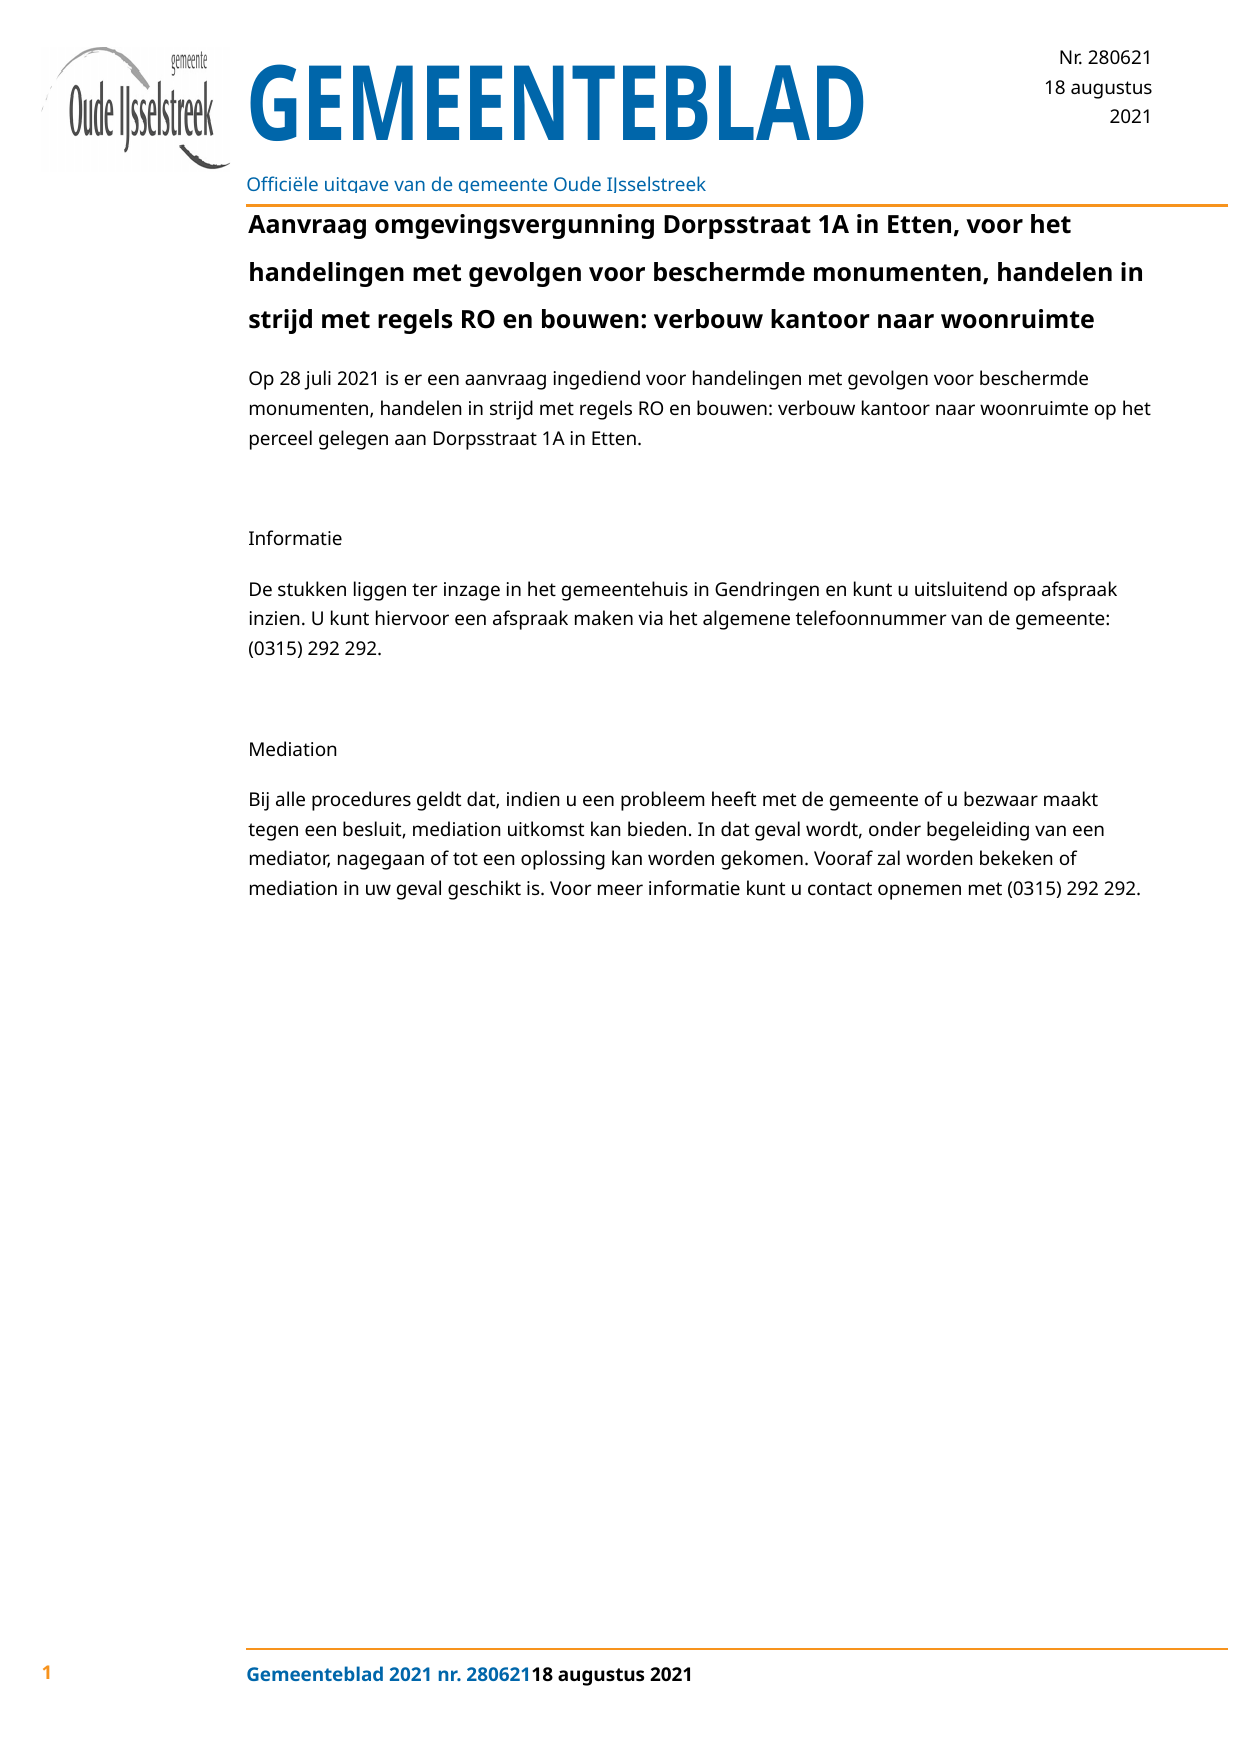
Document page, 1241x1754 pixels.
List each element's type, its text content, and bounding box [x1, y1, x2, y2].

text Bij alle procedures geldt dat, indien u een probleem heeft met de gemeente of u bezwaar maakt tegen een besluit, mediation uitkomst kan bieden. In dat geval wordt, onder begeleiding van een mediator, nagegaan of tot een oplossing kan worden gekomen. Vooraf zal worden bekeken of mediation in uw geval geschikt is. Voor meer informatie kunt u contact opnemen met (0315) 292 292. [248, 786, 1152, 901]
picture [41, 47, 231, 172]
text Mediation [248, 736, 1152, 762]
text Informatie [248, 526, 1152, 551]
text Op 28 juli 2021 is er een aanvraag ingediend voor handelingen met gevolgen voor beschermde monumenten, handelen in strijd met regels RO en bouwen: verbouw kantoor naar woonruimte op het perceel gelegen aan Dorpsstraat 1A in Etten. [248, 366, 1152, 450]
text De stukken liggen ter inzage in het gemeentehuis in Gendringen en kunt u uitsluitend op afspraak inzien. U kunt hiervoor een afspraak maken via het algemene telefoonnummer van de gemeente: (0315) 292 292. [248, 576, 1152, 661]
text Aanvraag omgevingsvergunning Dorpsstraat 1A in Etten, voor het handelingen met gevolgen voor beschermde monumenten, handelen in strijd met regels RO en bouwen: verbouw kantoor naar woonruimte [248, 207, 1152, 336]
